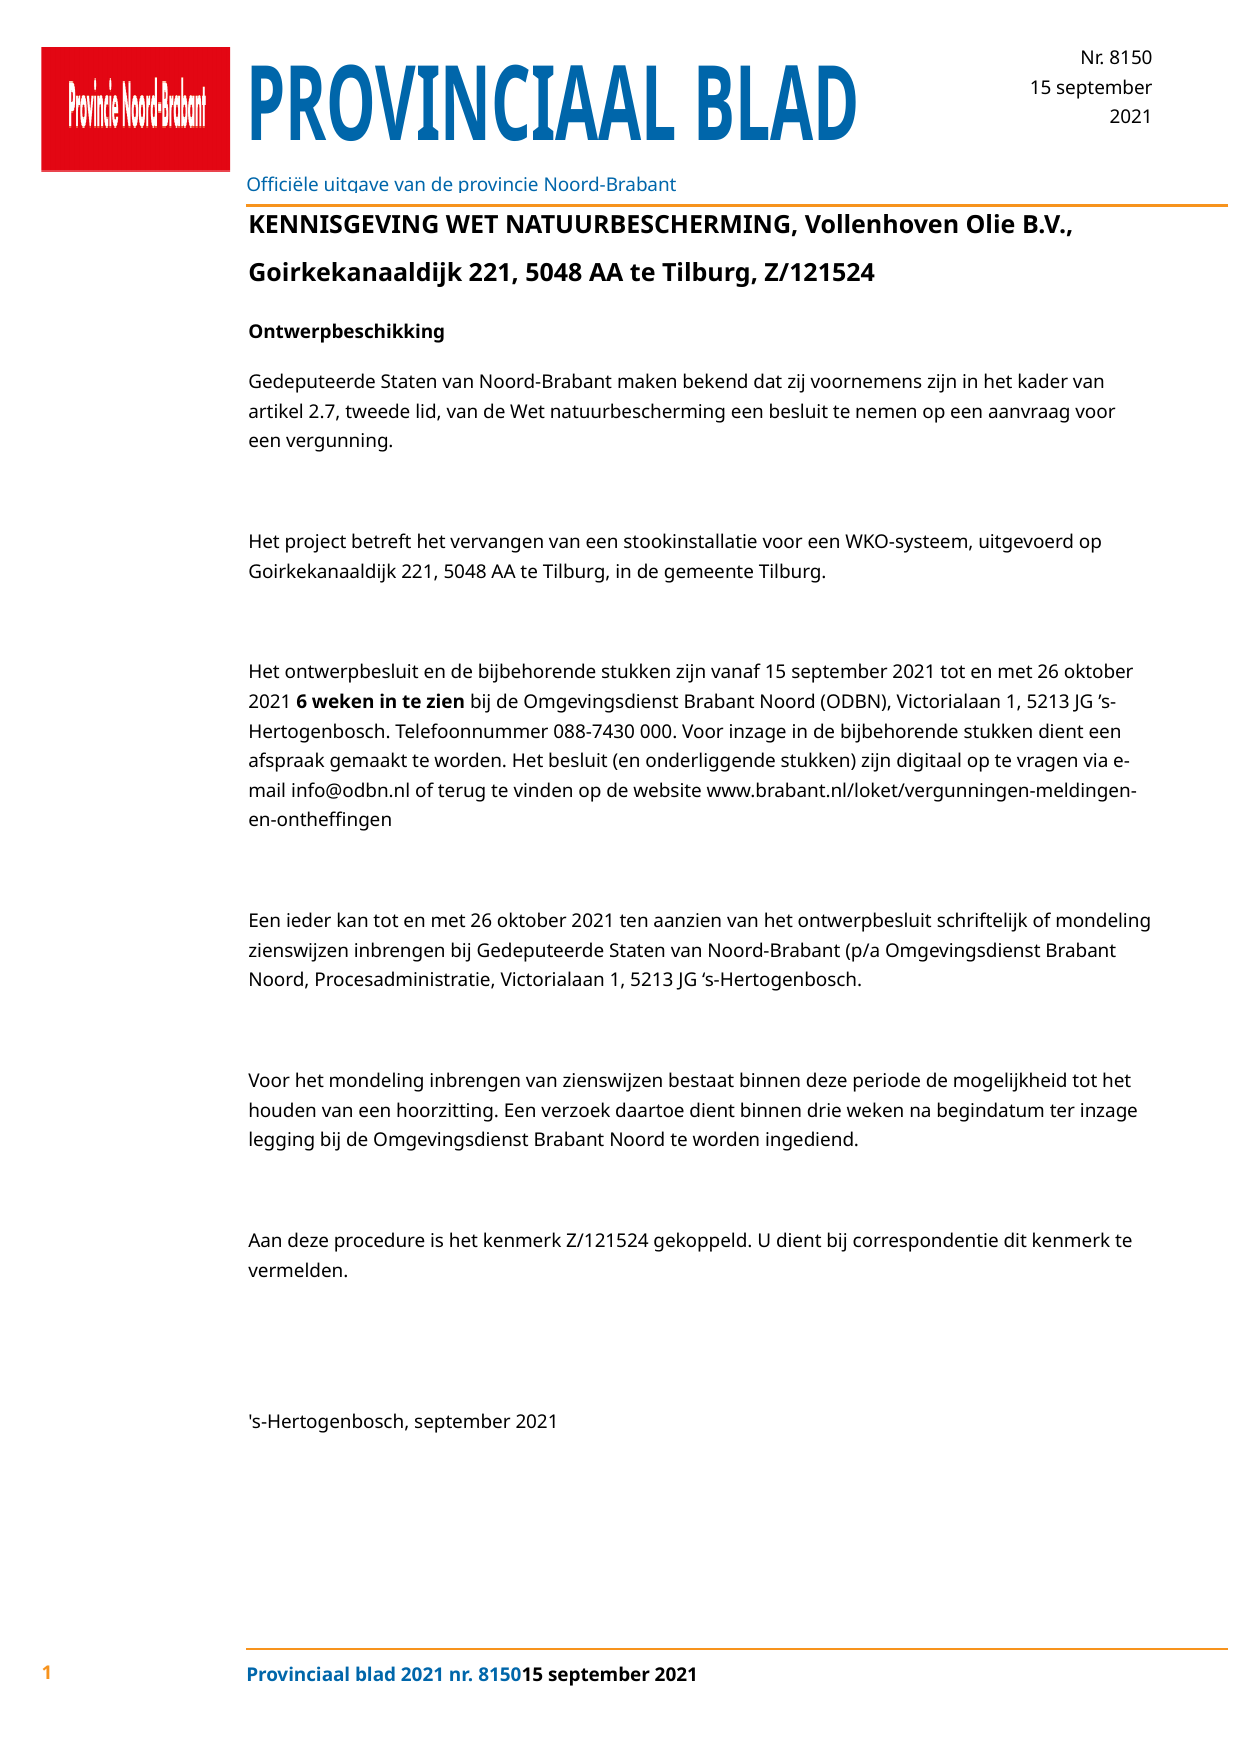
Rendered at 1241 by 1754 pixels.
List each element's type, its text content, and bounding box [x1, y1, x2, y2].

text Het ontwerpbesluit en de bijbehorende stukken zijn vanaf 15 september 2021 tot en met 26 oktober 2021 6 weken in te zien bij de Omgevingsdienst Brabant Noord (ODBN), Victorialaan 1, 5213 JG ’s-Hertogenbosch. Telefoonnummer 088-7430 000. Voor inzage in de bijbehorende stukken dient een afspraak gemaakt te worden. Het besluit (en onderliggende stukken) zijn digitaal op te vragen via e-mail info@odbn.nl of terug te vinden op de website www.brabant.nl/loket/vergunningen-meldingen-en-ontheffingen [248, 659, 1152, 832]
text Aan deze procedure is het kenmerk Z/121524 gekoppeld. U dient bij correspondentie dit kenmerk te vermelden. [248, 1227, 1152, 1283]
text Gedeputeerde Staten van Noord-Brabant maken bekend dat zij voornemens zijn in het kader van artikel 2.7, tweede lid, van de Wet natuurbescherming een besluit te nemen op een aanvraag voor een vergunning. [248, 368, 1152, 453]
text 's-Hertogenbosch, september 2021 [248, 1408, 1152, 1434]
text Ontwerpbeschikking [248, 318, 1152, 344]
text KENNISGEVING WET NATUURBESCHERMING, Vollenhoven Olie B.V., Goirkekanaaldijk 221, 5048 AA te Tilburg, Z/121524 [248, 207, 1152, 288]
text Een ieder kan tot en met 26 oktober 2021 ten aanzien van het ontwerpbesluit schriftelijk of mondeling zienswijzen inbrengen bij Gedeputeerde Staten van Noord-Brabant (p/a Omgevingsdienst Brabant Noord, Procesadministratie, Victorialaan 1, 5213 JG ‘s-Hertogenbosch. [248, 907, 1152, 992]
text Het project betreft het vervangen van een stookinstallatie voor een WKO-systeem, uitgevoerd op Goirkekanaaldijk 221, 5048 AA te Tilburg, in de gemeente Tilburg. [248, 528, 1152, 584]
text Voor het mondeling inbrengen van zienswijzen bestaat binnen deze periode de mogelijkheid tot het houden van een hoorzitting. Een verzoek daartoe dient binnen drie weken na begindatum ter inzage legging bij de Omgevingsdienst Brabant Noord te worden ingediend. [248, 1067, 1152, 1152]
picture [41, 47, 231, 172]
